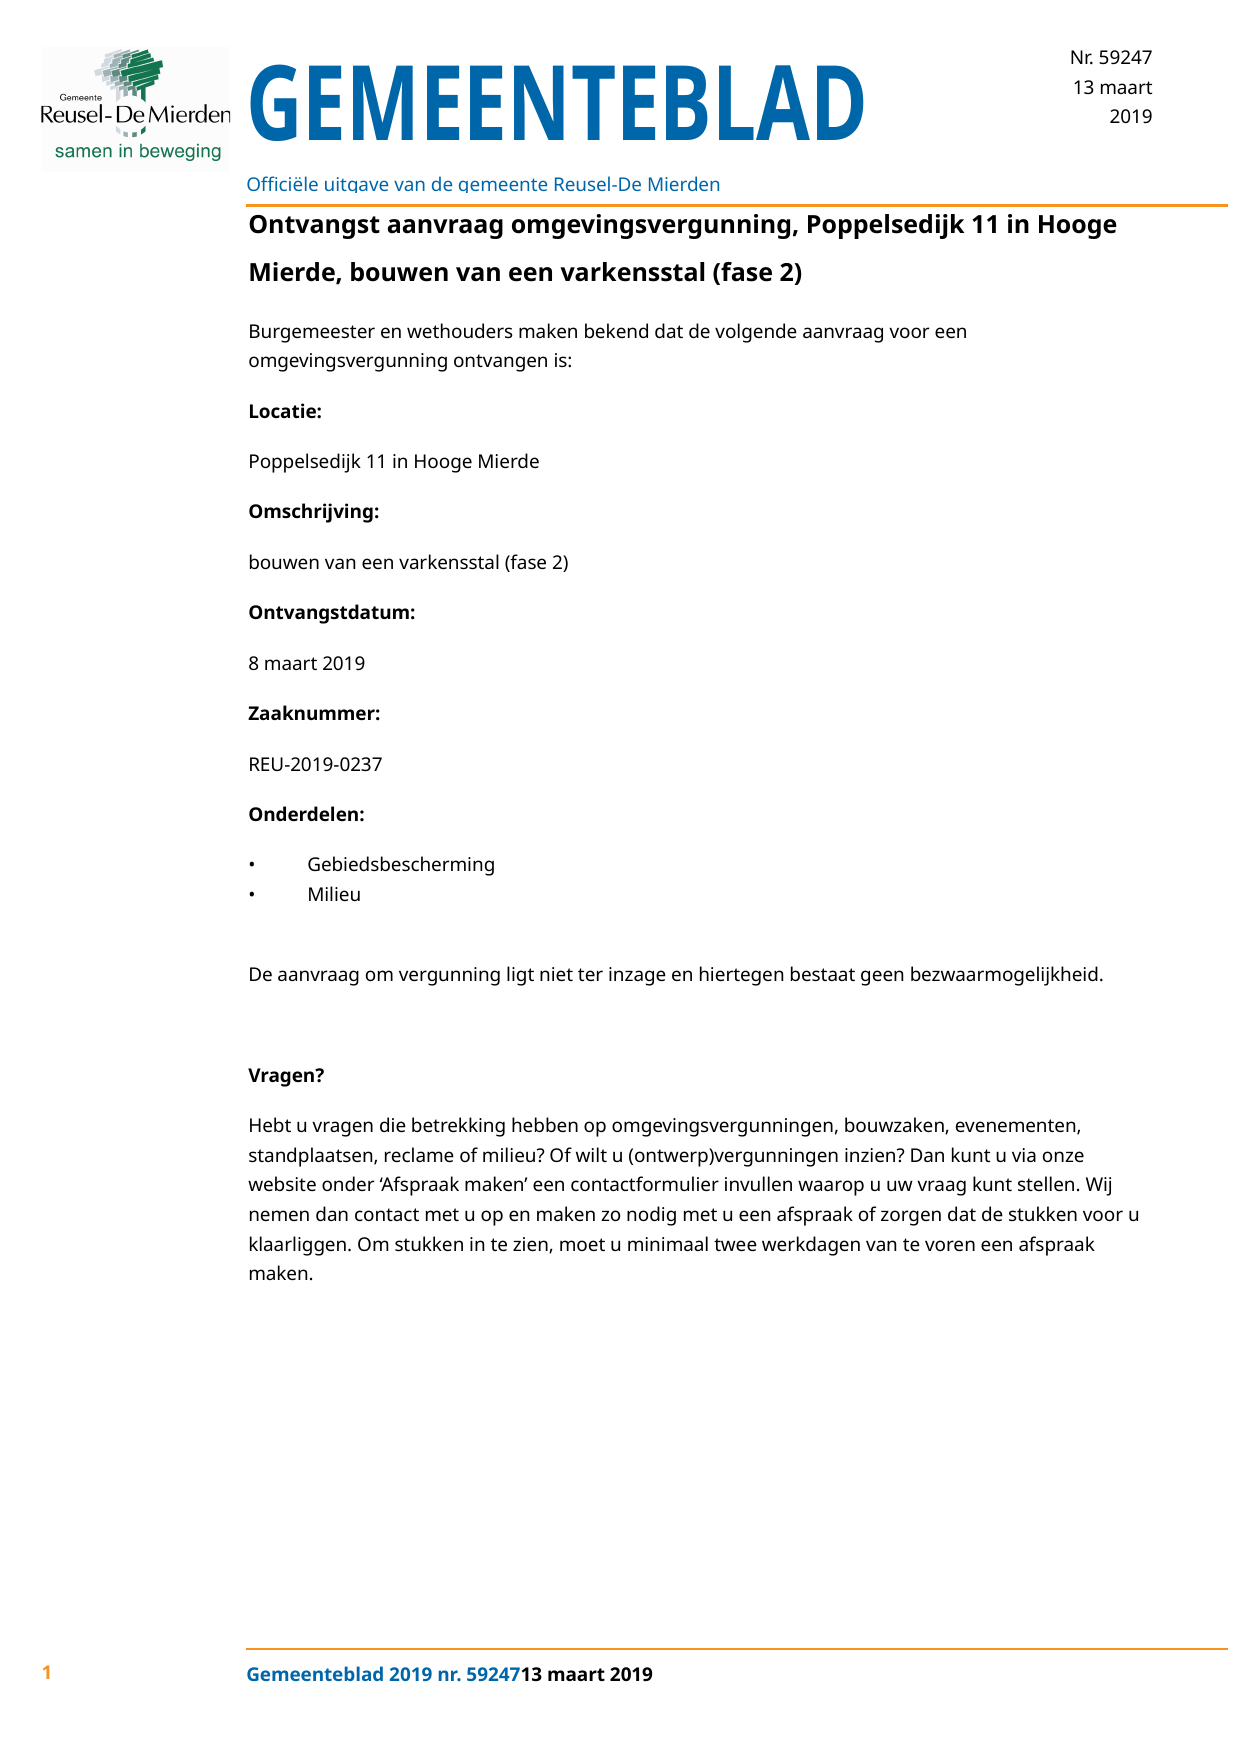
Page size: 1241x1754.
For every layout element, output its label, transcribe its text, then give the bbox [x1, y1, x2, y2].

text bouwen van een varkensstal (fase 2) [248, 549, 1152, 575]
list Milieu [248, 881, 1152, 907]
text Ontvangst aanvraag omgevingsvergunning, Poppelsedijk 11 in Hooge Mierde, bouwen van een varkensstal (fase 2) [248, 207, 1152, 288]
list Gebiedsbescherming [248, 852, 1152, 877]
text Poppelsedijk 11 in Hooge Mierde [248, 448, 1152, 474]
text Zaaknummer: [248, 700, 1152, 726]
text Omschrijving: [248, 499, 1152, 524]
text REU-2019-0237 [248, 751, 1152, 777]
text Locatie: [248, 398, 1152, 424]
text De aanvraag om vergunning ligt niet ter inzage en hiertegen bestaat geen bezwaarmogelijkheid. [248, 961, 1152, 987]
picture [41, 47, 231, 172]
text Onderdelen: [248, 801, 1152, 827]
text Burgemeester en wethouders maken bekend dat de volgende aanvraag voor een omgevingsvergunning ontvangen is: [248, 318, 1152, 373]
text 8 maart 2019 [248, 650, 1152, 676]
text Ontvangstdatum: [248, 599, 1152, 625]
text Vragen? [248, 1062, 1152, 1088]
text Hebt u vragen die betrekking hebben op omgevingsvergunningen, bouwzaken, evenementen, standplaatsen, reclame of milieu? Of wilt u (ontwerp)vergunningen inzien? Dan kunt u via onze website onder ‘Afspraak maken’ een contactformulier invullen waarop u uw vraag kunt stellen. Wij nemen dan contact met u op en maken zo nodig met u een afspraak of zorgen dat de stukken voor u klaarliggen. Om stukken in te zien, moet u minimaal twee werkdagen van te voren een afspraak maken. [248, 1112, 1152, 1286]
